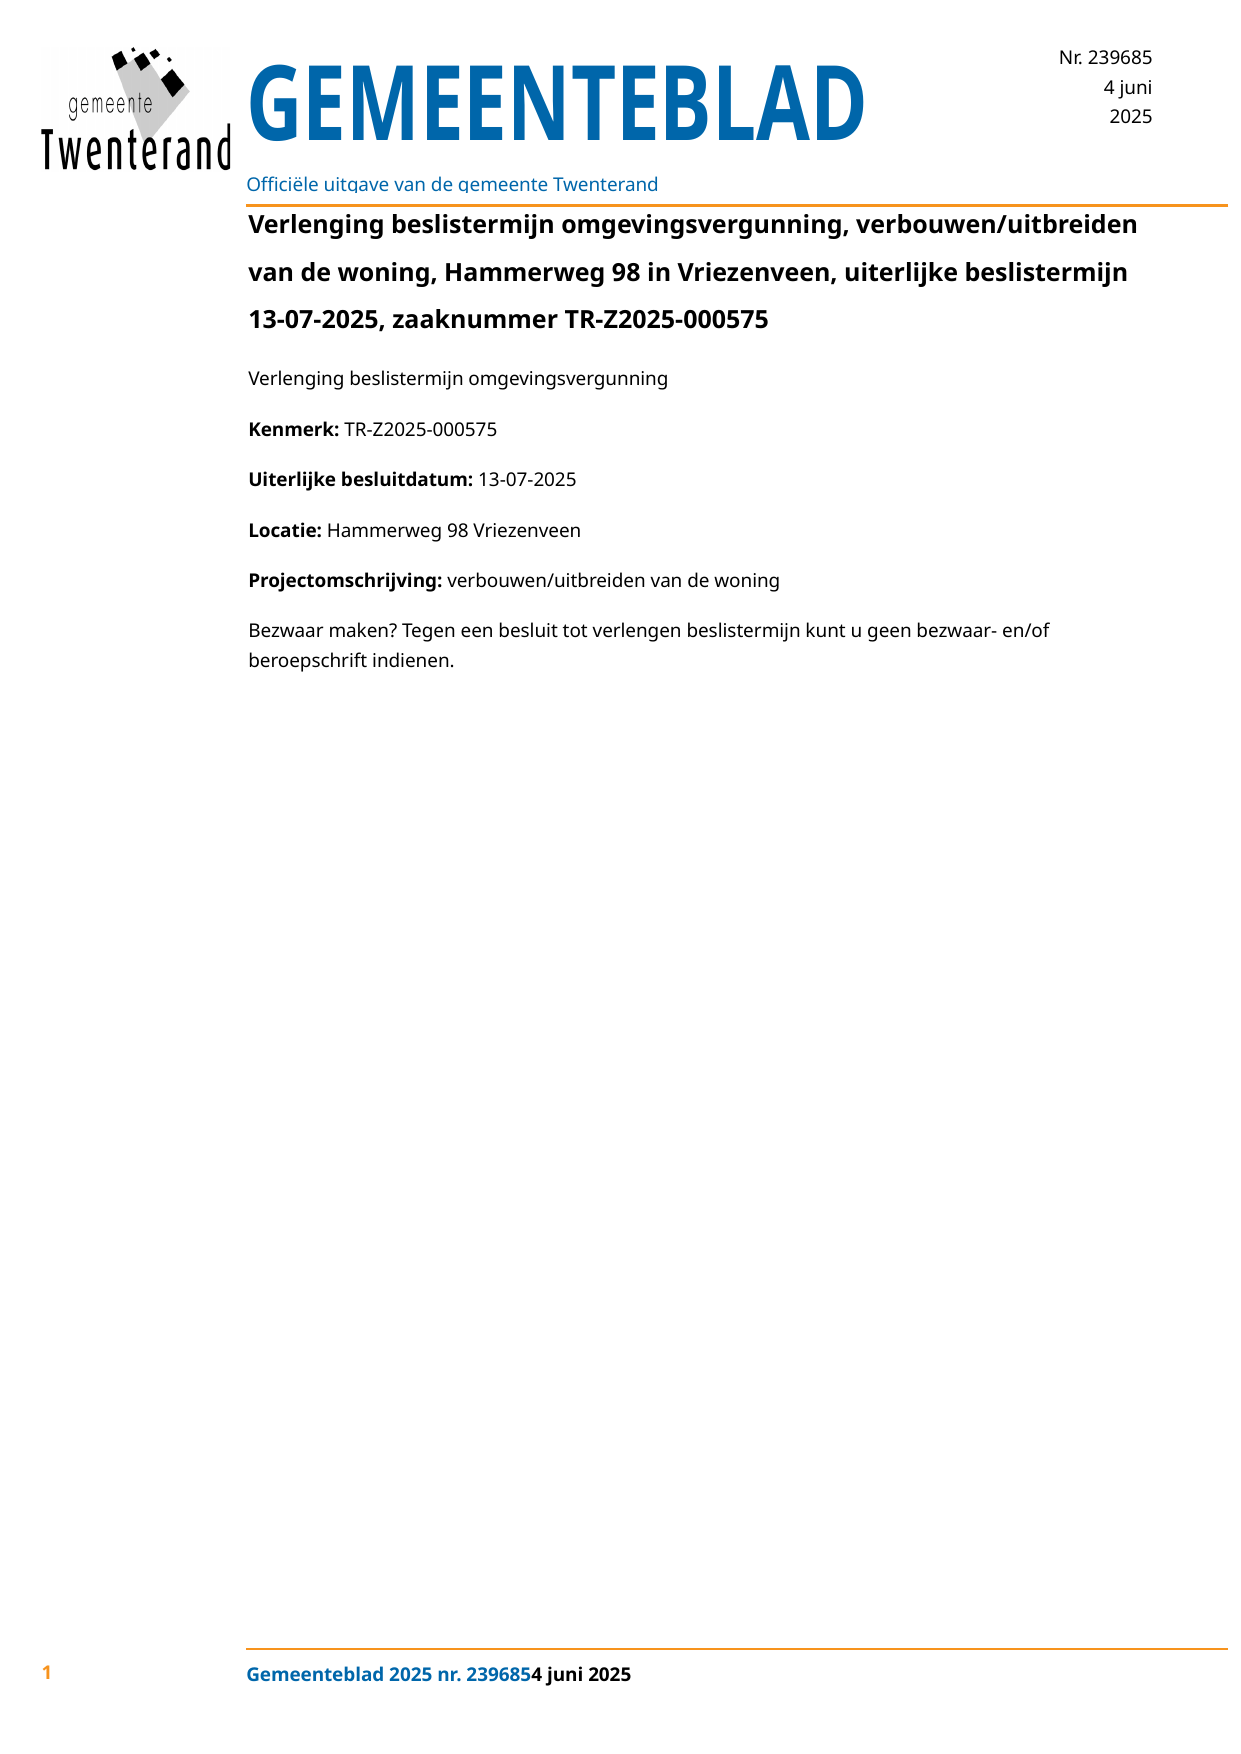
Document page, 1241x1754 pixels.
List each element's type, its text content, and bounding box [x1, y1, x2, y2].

text Verlenging beslistermijn omgevingsvergunning, verbouwen/uitbreiden van de woning, Hammerweg 98 in Vriezenveen, uiterlijke beslistermijn 13-07-2025, zaaknummer TR-Z2025-000575 [248, 207, 1152, 336]
text Bezwaar maken? Tegen een besluit tot verlengen beslistermijn kunt u geen bezwaar- en/of beroepschrift indienen. [248, 618, 1152, 673]
text Projectomschrijving: verbouwen/uitbreiden van de woning [248, 567, 1152, 593]
text Uiterlijke besluitdatum: 13-07-2025 [248, 466, 1152, 492]
picture [41, 47, 231, 172]
text Verlenging beslistermijn omgevingsvergunning [248, 366, 1152, 391]
text Locatie: Hammerweg 98 Vriezenveen [248, 517, 1152, 542]
text Kenmerk: TR-Z2025-000575 [248, 416, 1152, 442]
